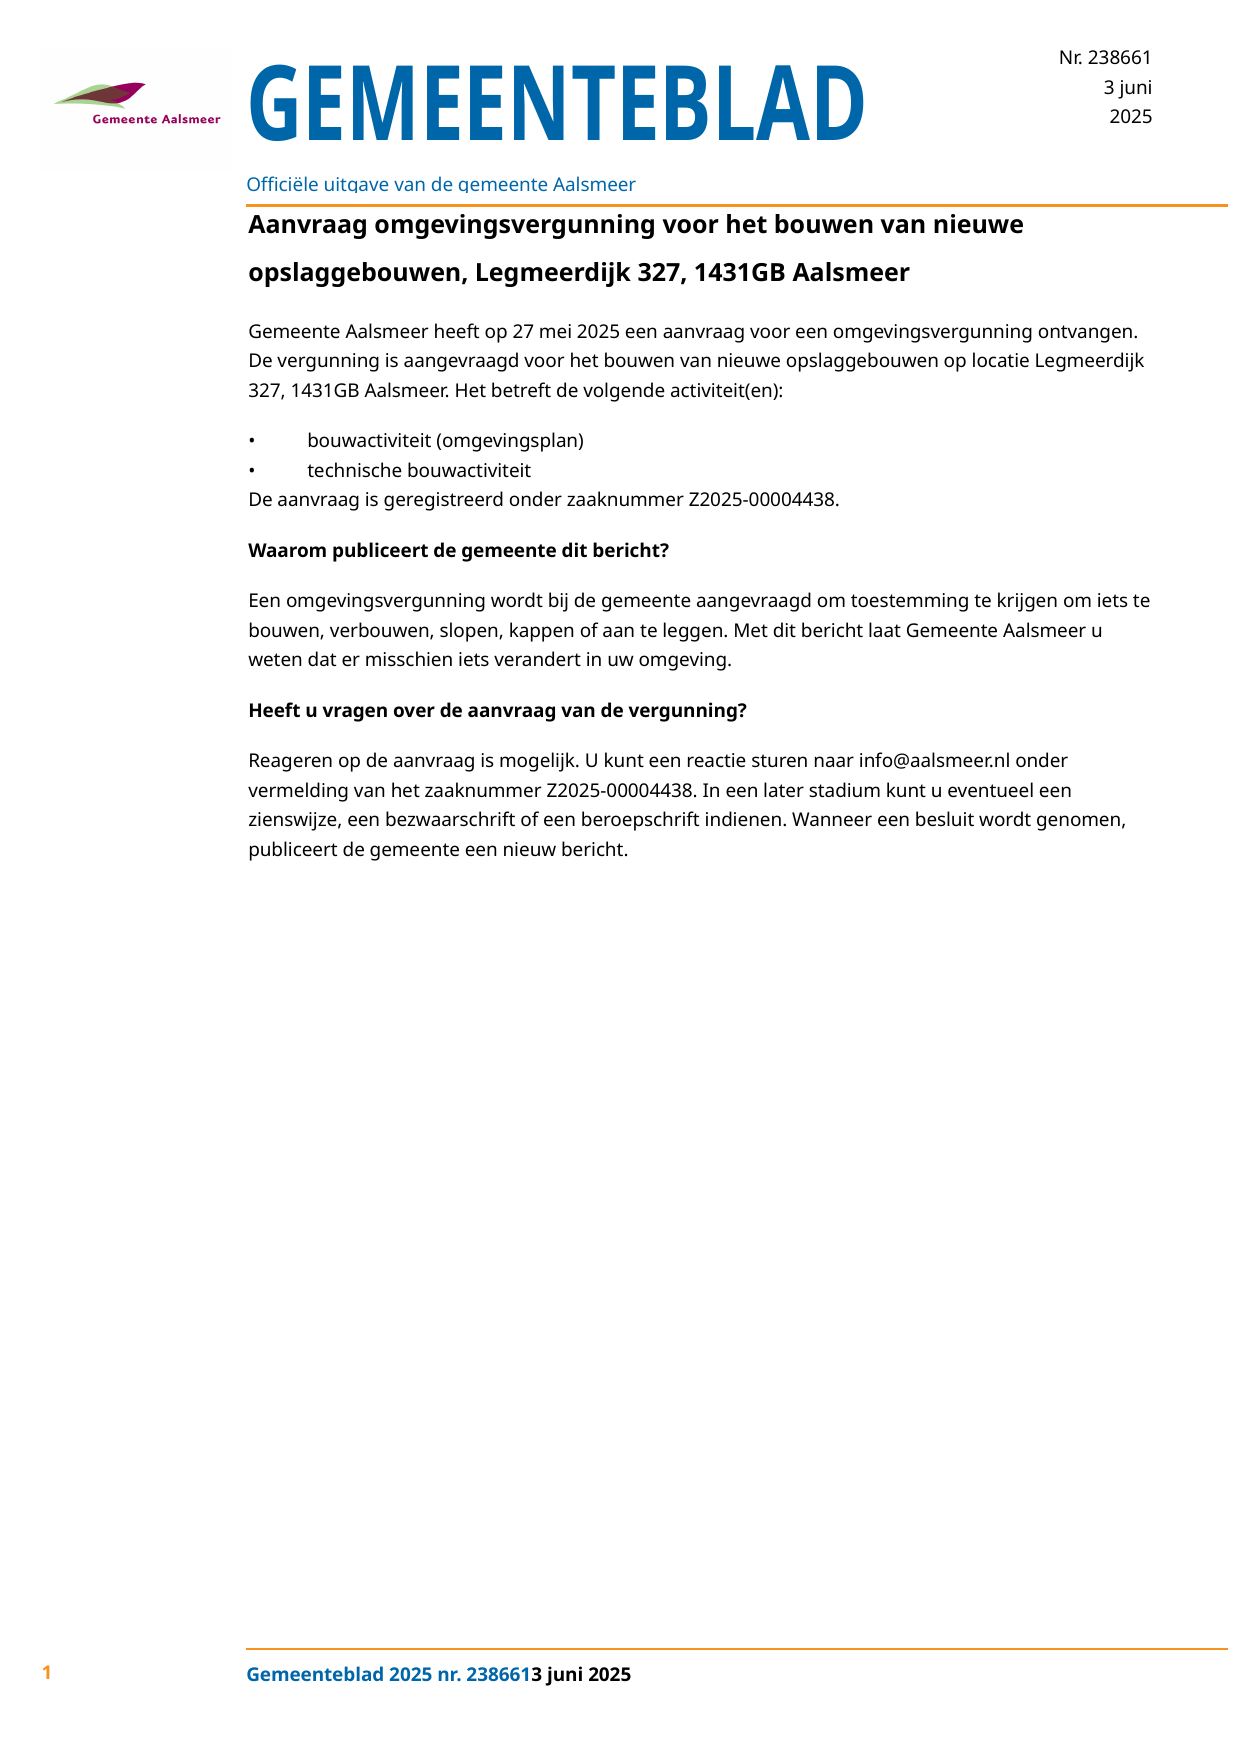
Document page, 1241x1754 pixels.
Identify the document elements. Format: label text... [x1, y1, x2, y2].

text Een omgevingsvergunning wordt bij de gemeente aangevraagd om toestemming te krijgen om iets te bouwen, verbouwen, slopen, kappen of aan te leggen. Met dit bericht laat Gemeente Aalsmeer u weten dat er misschien iets verandert in uw omgeving. [248, 587, 1152, 672]
text Gemeente Aalsmeer heeft op 27 mei 2025 een aanvraag voor een omgevingsvergunning ontvangen. De vergunning is aangevraagd voor het bouwen van nieuwe opslaggebouwen op locatie Legmeerdijk 327, 1431GB Aalsmeer. Het betreft de volgende activiteit(en): [248, 318, 1152, 403]
list technische bouwactiviteit [248, 457, 1152, 483]
text Reageren op de aanvraag is mogelijk. U kunt een reactie sturen naar info@aalsmeer.nl onder vermelding van het zaaknummer Z2025-00004438. In een later stadium kunt u eventueel een zienswijze, een bezwaarschrift of een beroepschrift indienen. Wanneer een besluit wordt genomen, publiceert de gemeente een nieuw bericht. [248, 747, 1152, 862]
text De aanvraag is geregistreerd onder zaaknummer Z2025-00004438. [248, 487, 1152, 512]
list bouwactiviteit (omgevingsplan) [248, 427, 1152, 453]
text Heeft u vragen over de aanvraag van de vergunning? [248, 697, 1152, 723]
picture [41, 47, 231, 172]
text Waarom publiceert de gemeente dit bericht? [248, 537, 1152, 563]
text Aanvraag omgevingsvergunning voor het bouwen van nieuwe opslaggebouwen, Legmeerdijk 327, 1431GB Aalsmeer [248, 207, 1152, 288]
